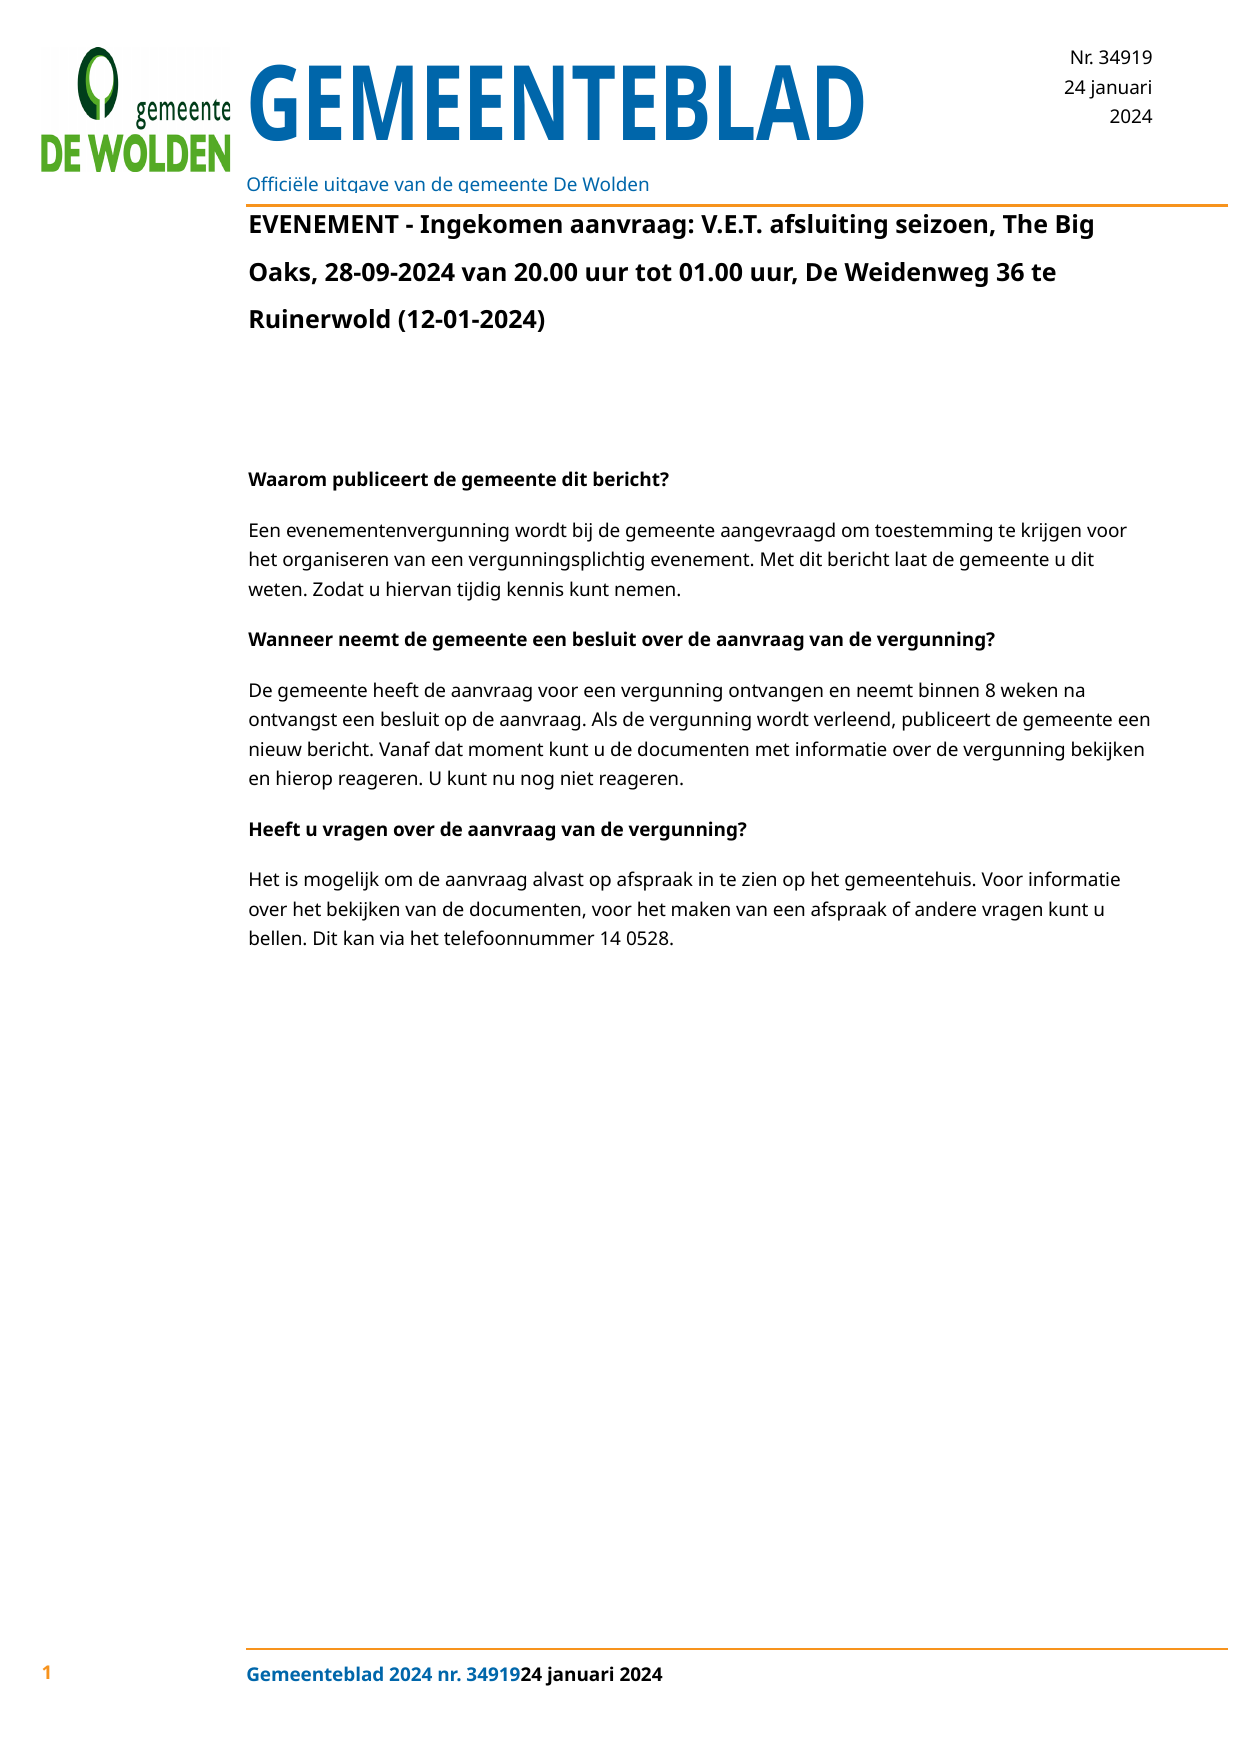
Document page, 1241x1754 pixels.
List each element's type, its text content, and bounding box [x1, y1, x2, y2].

text EVENEMENT - Ingekomen aanvraag: V.E.T. afsluiting seizoen, The Big Oaks, 28-09-2024 van 20.00 uur tot 01.00 uur, De Weidenweg 36 te Ruinerwold (12-01-2024) [248, 207, 1152, 336]
text De gemeente heeft de aanvraag voor een vergunning ontvangen en neemt binnen 8 weken na ontvangst een besluit op de aanvraag. Als de vergunning wordt verleend, publiceert de gemeente een nieuw bericht. Vanaf dat moment kunt u de documenten met informatie over de vergunning bekijken en hierop reageren. U kunt nu nog niet reageren. [248, 677, 1152, 791]
picture [41, 47, 231, 172]
text Waarom publiceert de gemeente dit bericht? [248, 466, 1152, 492]
text Wanneer neemt de gemeente een besluit over de aanvraag van de vergunning? [248, 626, 1152, 652]
text Het is mogelijk om de aanvraag alvast op afspraak in te zien op het gemeentehuis. Voor informatie over het bekijken van de documenten, voor het maken van een afspraak of andere vragen kunt u bellen. Dit kan via het telefoonnummer 14 0528. [248, 866, 1152, 951]
text Heeft u vragen over de aanvraag van de vergunning? [248, 816, 1152, 842]
text Een evenementenvergunning wordt bij de gemeente aangevraagd om toestemming te krijgen voor het organiseren van een vergunningsplichtig evenement. Met dit bericht laat de gemeente u dit weten. Zodat u hiervan tijdig kennis kunt nemen. [248, 517, 1152, 602]
